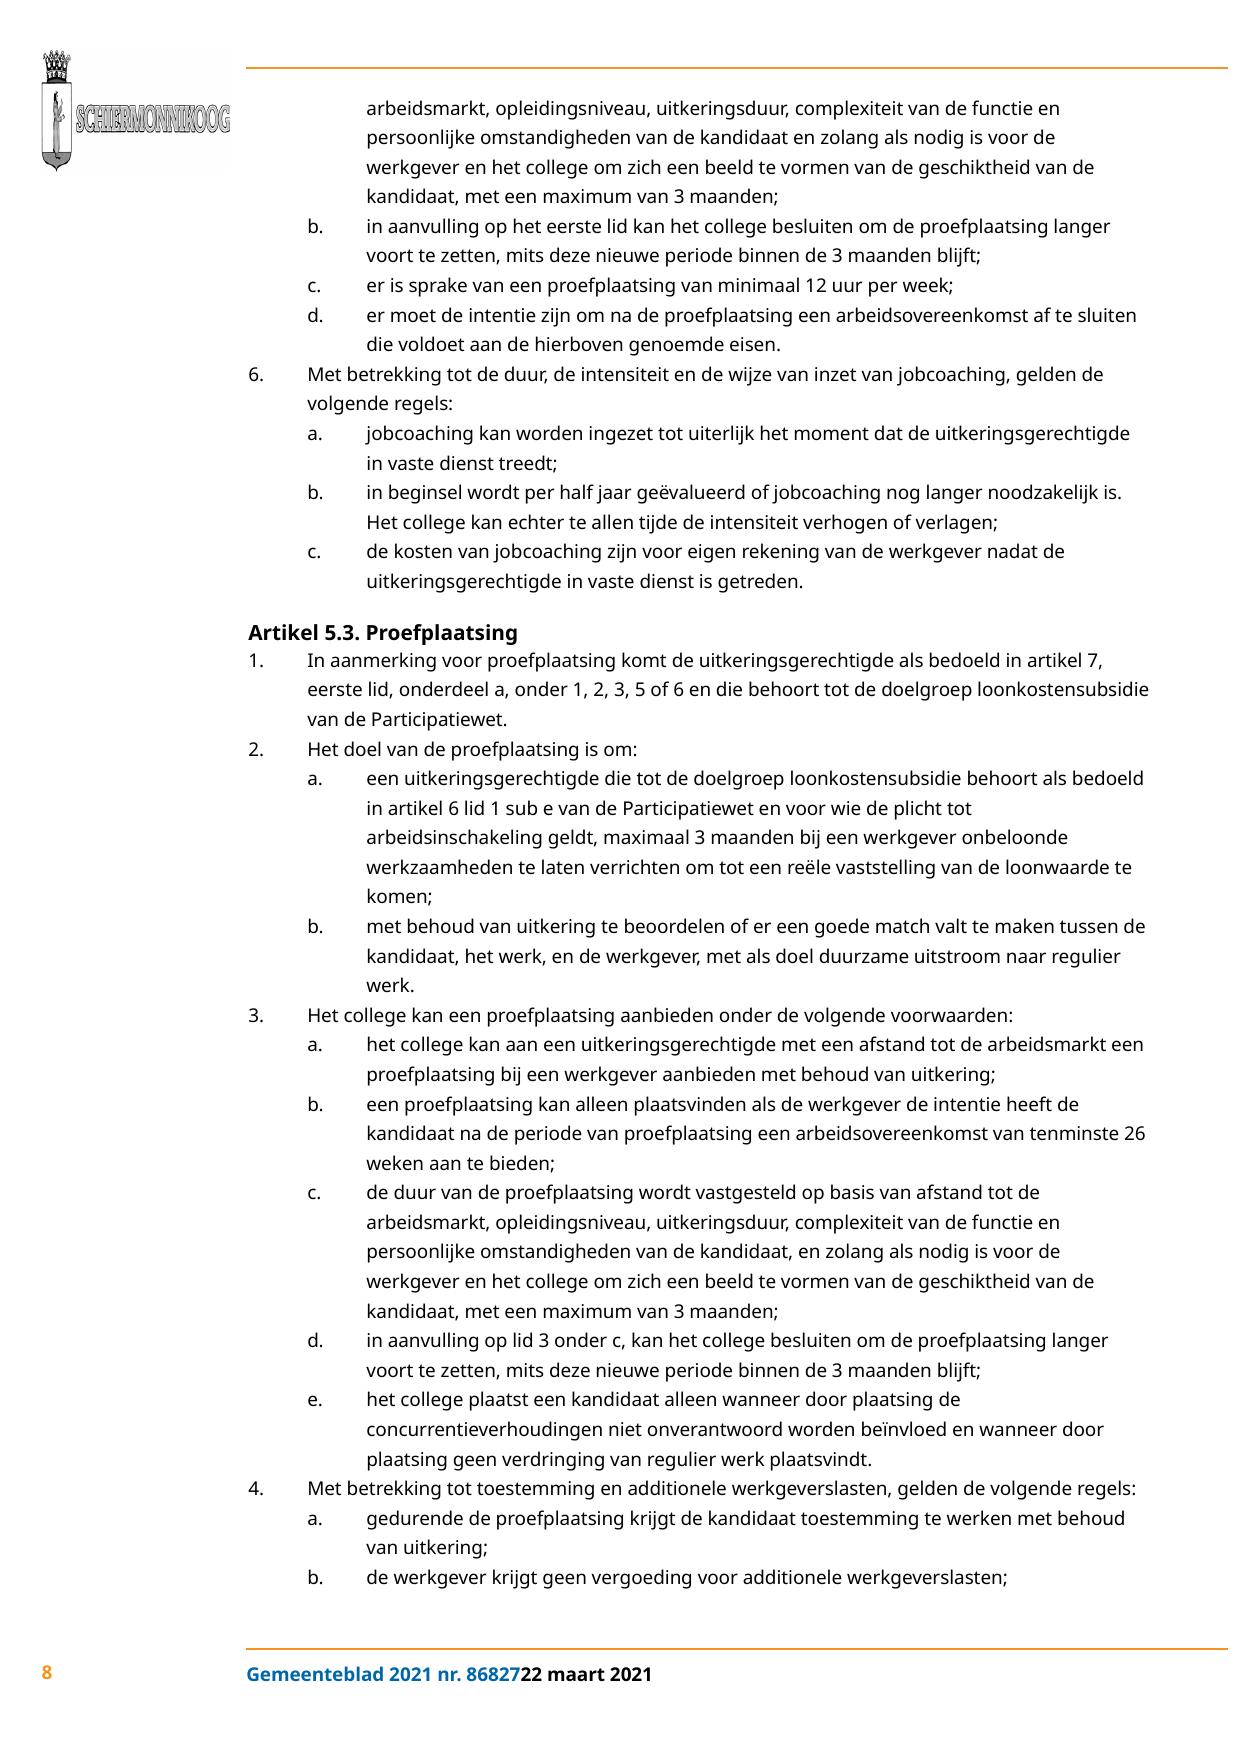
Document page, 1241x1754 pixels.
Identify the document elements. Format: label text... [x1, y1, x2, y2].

list een uitkeringsgerechtigde die tot de doelgroep loonkostensubsidie behoort als bedoeld in artikel 6 lid 1 sub e van de Participatiewet en voor wie de plicht tot arbeidsinschakeling geldt, maximaal 3 maanden bij een werkgever onbeloonde werkzaamheden te laten verrichten om tot een reële vaststelling van de loonwaarde te komen; [307, 765, 1152, 909]
list er is sprake van een proefplaatsing van minimaal 12 uur per week; [307, 272, 1152, 298]
list het college kan aan een uitkeringsgerechtigde met een afstand tot de arbeidsmarkt een proefplaatsing bij een werkgever aanbieden met behoud van uitkering; [307, 1032, 1152, 1087]
text Artikel 5.3. Proefplaatsing [248, 618, 1152, 647]
list Het college kan een proefplaatsing aanbieden onder de volgende voorwaarden: [248, 1002, 1152, 1028]
list de werkgever krijgt geen vergoeding voor additionele werkgeverslasten; [307, 1564, 1152, 1590]
list een proefplaatsing kan alleen plaatsvinden als de werkgever de intentie heeft de kandidaat na de periode van proefplaatsing een arbeidsovereenkomst van tenminste 26 weken aan te bieden; [307, 1091, 1152, 1176]
list het college plaatst een kandidaat alleen wanneer door plaatsing de concurrentieverhoudingen niet onverantwoord worden beïnvloed en wanneer door plaatsing geen verdringing van regulier werk plaatsvindt. [307, 1387, 1152, 1471]
list gedurende de proefplaatsing krijgt de kandidaat toestemming te werken met behoud van uitkering; [307, 1505, 1152, 1560]
list de kosten van jobcoaching zijn voor eigen rekening van de werkgever nadat de uitkeringsgerechtigde in vaste dienst is getreden. [307, 538, 1152, 594]
list Met betrekking tot de duur, de intensiteit en de wijze van inzet van jobcoaching, gelden de volgende regels: [248, 361, 1152, 416]
list in beginsel wordt per half jaar geëvalueerd of jobcoaching nog langer noodzakelijk is. Het college kan echter te allen tijde de intensiteit verhogen of verlagen; [307, 479, 1152, 535]
list arbeidsmarkt, opleidingsniveau, uitkeringsduur, complexiteit van de functie en persoonlijke omstandigheden van de kandidaat en zolang als nodig is voor de werkgever en het college om zich een beeld te vormen van de geschiktheid van de kandidaat, met een maximum van 3 maanden; [307, 95, 1152, 209]
list in aanvulling op lid 3 onder c, kan het college besluiten om de proefplaatsing langer voort te zetten, mits deze nieuwe periode binnen de 3 maanden blijft; [307, 1327, 1152, 1383]
list jobcoaching kan worden ingezet tot uiterlijk het moment dat de uitkeringsgerechtigde in vaste dienst treedt; [307, 420, 1152, 476]
list de duur van de proefplaatsing wordt vastgesteld op basis van afstand tot de arbeidsmarkt, opleidingsniveau, uitkeringsduur, complexiteit van de functie en persoonlijke omstandigheden van de kandidaat, en zolang als nodig is voor de werkgever en het college om zich een beeld te vormen van de geschiktheid van de kandidaat, met een maximum van 3 maanden; [307, 1179, 1152, 1323]
list met behoud van uitkering te beoordelen of er een goede match valt te maken tussen de kandidaat, het werk, en de werkgever, met als doel duurzame uitstroom naar regulier werk. [307, 913, 1152, 998]
picture [41, 47, 231, 172]
list Het doel van de proefplaatsing is om: [248, 736, 1152, 761]
list in aanvulling op het eerste lid kan het college besluiten om de proefplaatsing langer voort te zetten, mits deze nieuwe periode binnen de 3 maanden blijft; [307, 213, 1152, 268]
list In aanmerking voor proefplaatsing komt de uitkeringsgerechtigde als bedoeld in artikel 7, eerste lid, onderdeel a, onder 1, 2, 3, 5 of 6 en die behoort tot de doelgroep loonkostensubsidie van de Participatiewet. [248, 647, 1152, 732]
list Met betrekking tot toestemming en additionele werkgeverslasten, gelden de volgende regels: [248, 1475, 1152, 1501]
list er moet de intentie zijn om na de proefplaatsing een arbeidsovereenkomst af te sluiten die voldoet aan de hierboven genoemde eisen. [307, 302, 1152, 357]
